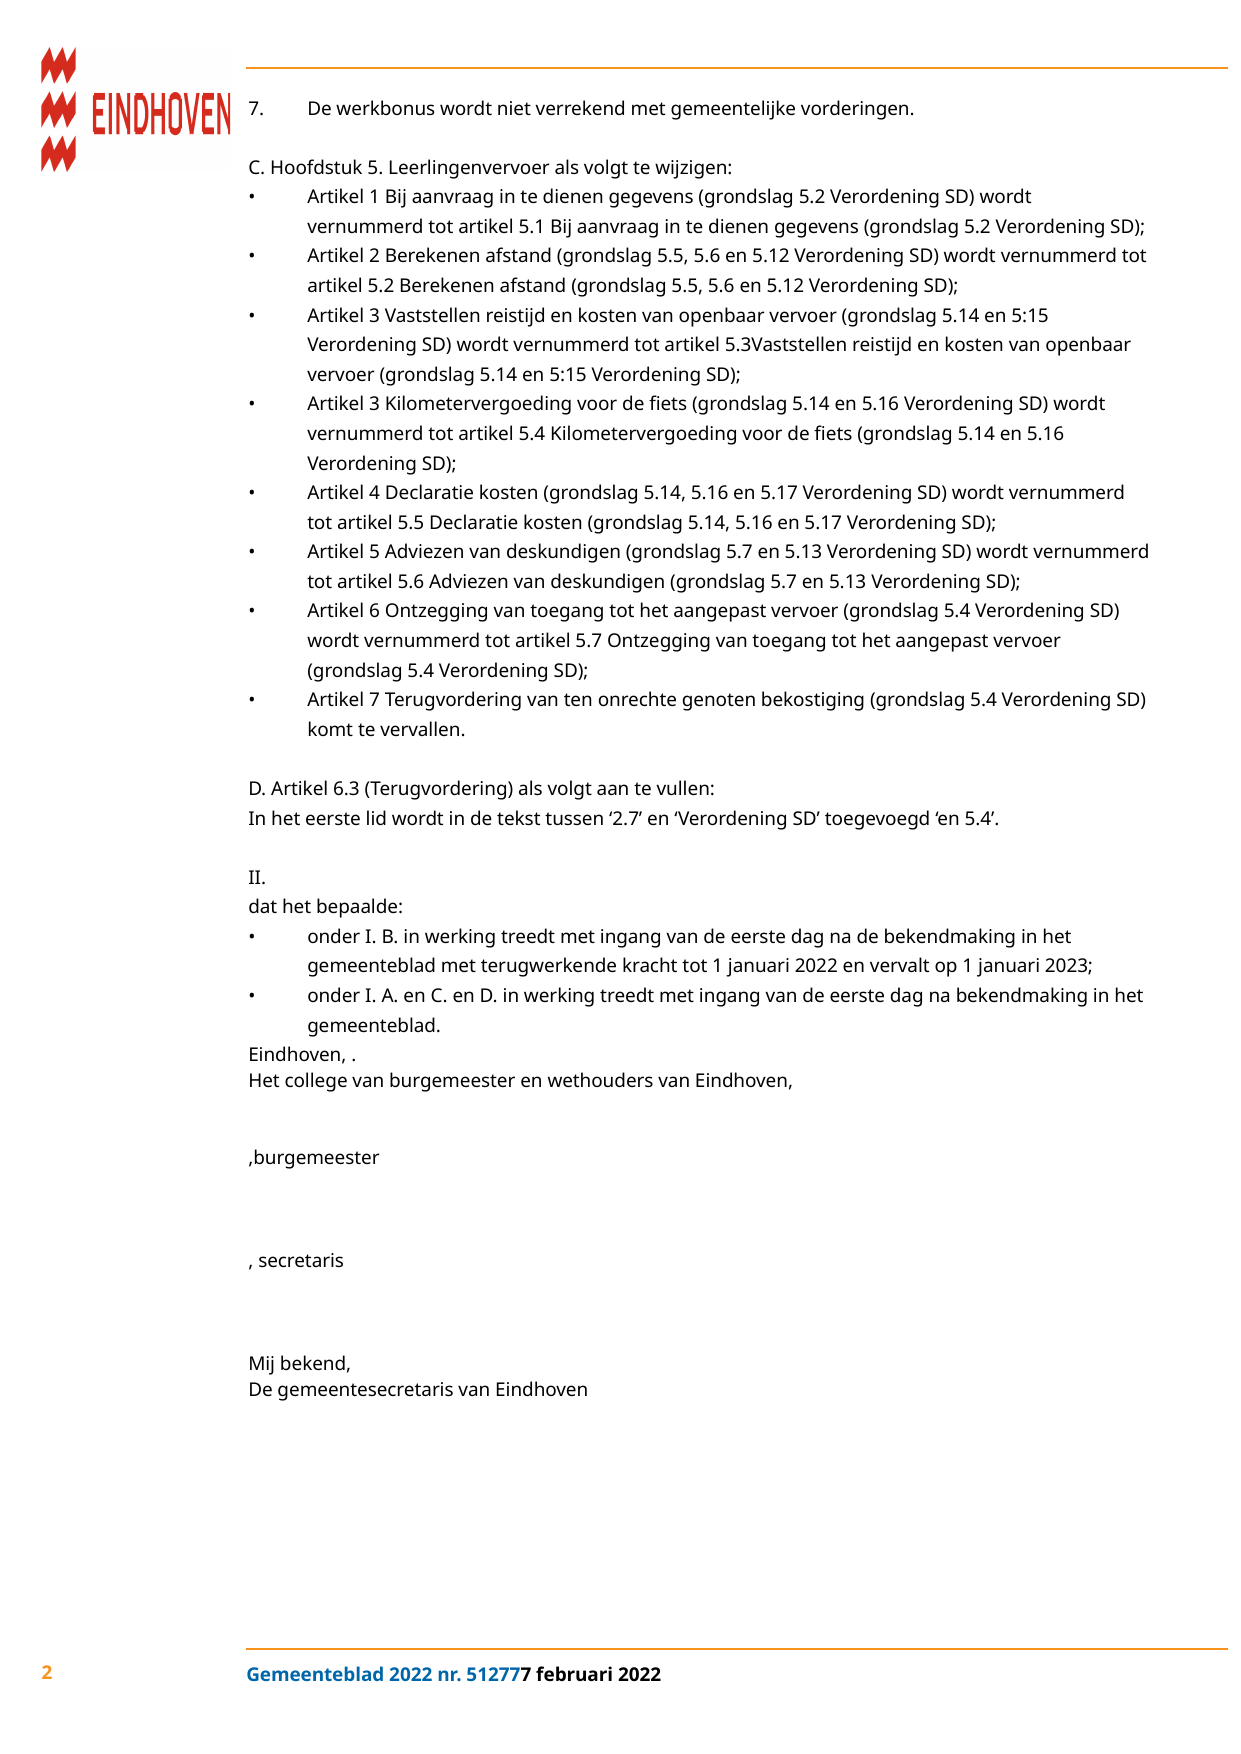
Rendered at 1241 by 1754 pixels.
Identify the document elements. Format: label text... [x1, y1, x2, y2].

list Artikel 2 Berekenen afstand (grondslag 5.5, 5.6 en 5.12 Verordening SD) wordt vernummerd tot artikel 5.2 Berekenen afstand (grondslag 5.5, 5.6 en 5.12 Verordening SD); [248, 243, 1152, 298]
text Het college van burgemeester en wethouders van Eindhoven, [248, 1067, 1152, 1093]
list Artikel 6 Ontzegging van toegang tot het aangepast vervoer (grondslag 5.4 Verordening SD) wordt vernummerd tot artikel 5.7 Ontzegging van toegang tot het aangepast vervoer (grondslag 5.4 Verordening SD); [248, 598, 1152, 683]
text Mij bekend, [248, 1350, 1152, 1376]
text C. Hoofdstuk 5. Leerlingenvervoer als volgt te wijzigen: [248, 154, 1152, 180]
list Artikel 5 Adviezen van deskundigen (grondslag 5.7 en 5.13 Verordening SD) wordt vernummerd tot artikel 5.6 Adviezen van deskundigen (grondslag 5.7 en 5.13 Verordening SD); [248, 538, 1152, 594]
text D. Artikel 6.3 (Terugvordering) als volgt aan te vullen: [248, 775, 1152, 801]
text ,burgemeester [248, 1144, 1152, 1170]
list Artikel 7 Terugvordering van ten onrechte genoten bekostiging (grondslag 5.4 Verordening SD) komt te vervallen. [248, 686, 1152, 742]
text In het eerste lid wordt in de tekst tussen ‘2.7’ en ‘Verordening SD’ toegevoegd ‘en 5.4’. [248, 805, 1152, 831]
list Artikel 1 Bij aanvraag in te dienen gegevens (grondslag 5.2 Verordening SD) wordt vernummerd tot artikel 5.1 Bij aanvraag in te dienen gegevens (grondslag 5.2 Verordening SD); [248, 183, 1152, 239]
picture [41, 47, 231, 172]
list Artikel 4 Declaratie kosten (grondslag 5.14, 5.16 en 5.17 Verordening SD) wordt vernummerd tot artikel 5.5 Declaratie kosten (grondslag 5.14, 5.16 en 5.17 Verordening SD); [248, 479, 1152, 535]
text dat het bepaalde: [248, 893, 1152, 919]
text II. [248, 864, 1152, 890]
list onder I. B. in werking treedt met ingang van de eerste dag na de bekendmaking in het gemeenteblad met terugwerkende kracht tot 1 januari 2022 en vervalt op 1 januari 2023; [248, 923, 1152, 978]
list Artikel 3 Vaststellen reistijd en kosten van openbaar vervoer (grondslag 5.14 en 5:15 Verordening SD) wordt vernummerd tot artikel 5.3Vaststellen reistijd en kosten van openbaar vervoer (grondslag 5.14 en 5:15 Verordening SD); [248, 302, 1152, 387]
text Eindhoven, . [248, 1041, 1152, 1067]
text , secretaris [248, 1247, 1152, 1273]
text De gemeentesecretaris van Eindhoven [248, 1376, 1152, 1402]
list De werkbonus wordt niet verrekend met gemeentelijke vorderingen. [248, 95, 1152, 121]
list onder I. A. en C. en D. in werking treedt met ingang van de eerste dag na bekendmaking in het gemeenteblad. [248, 982, 1152, 1038]
list Artikel 3 Kilometervergoeding voor de fiets (grondslag 5.14 en 5.16 Verordening SD) wordt vernummerd tot artikel 5.4 Kilometervergoeding voor de fiets (grondslag 5.14 en 5.16 Verordening SD); [248, 391, 1152, 476]
